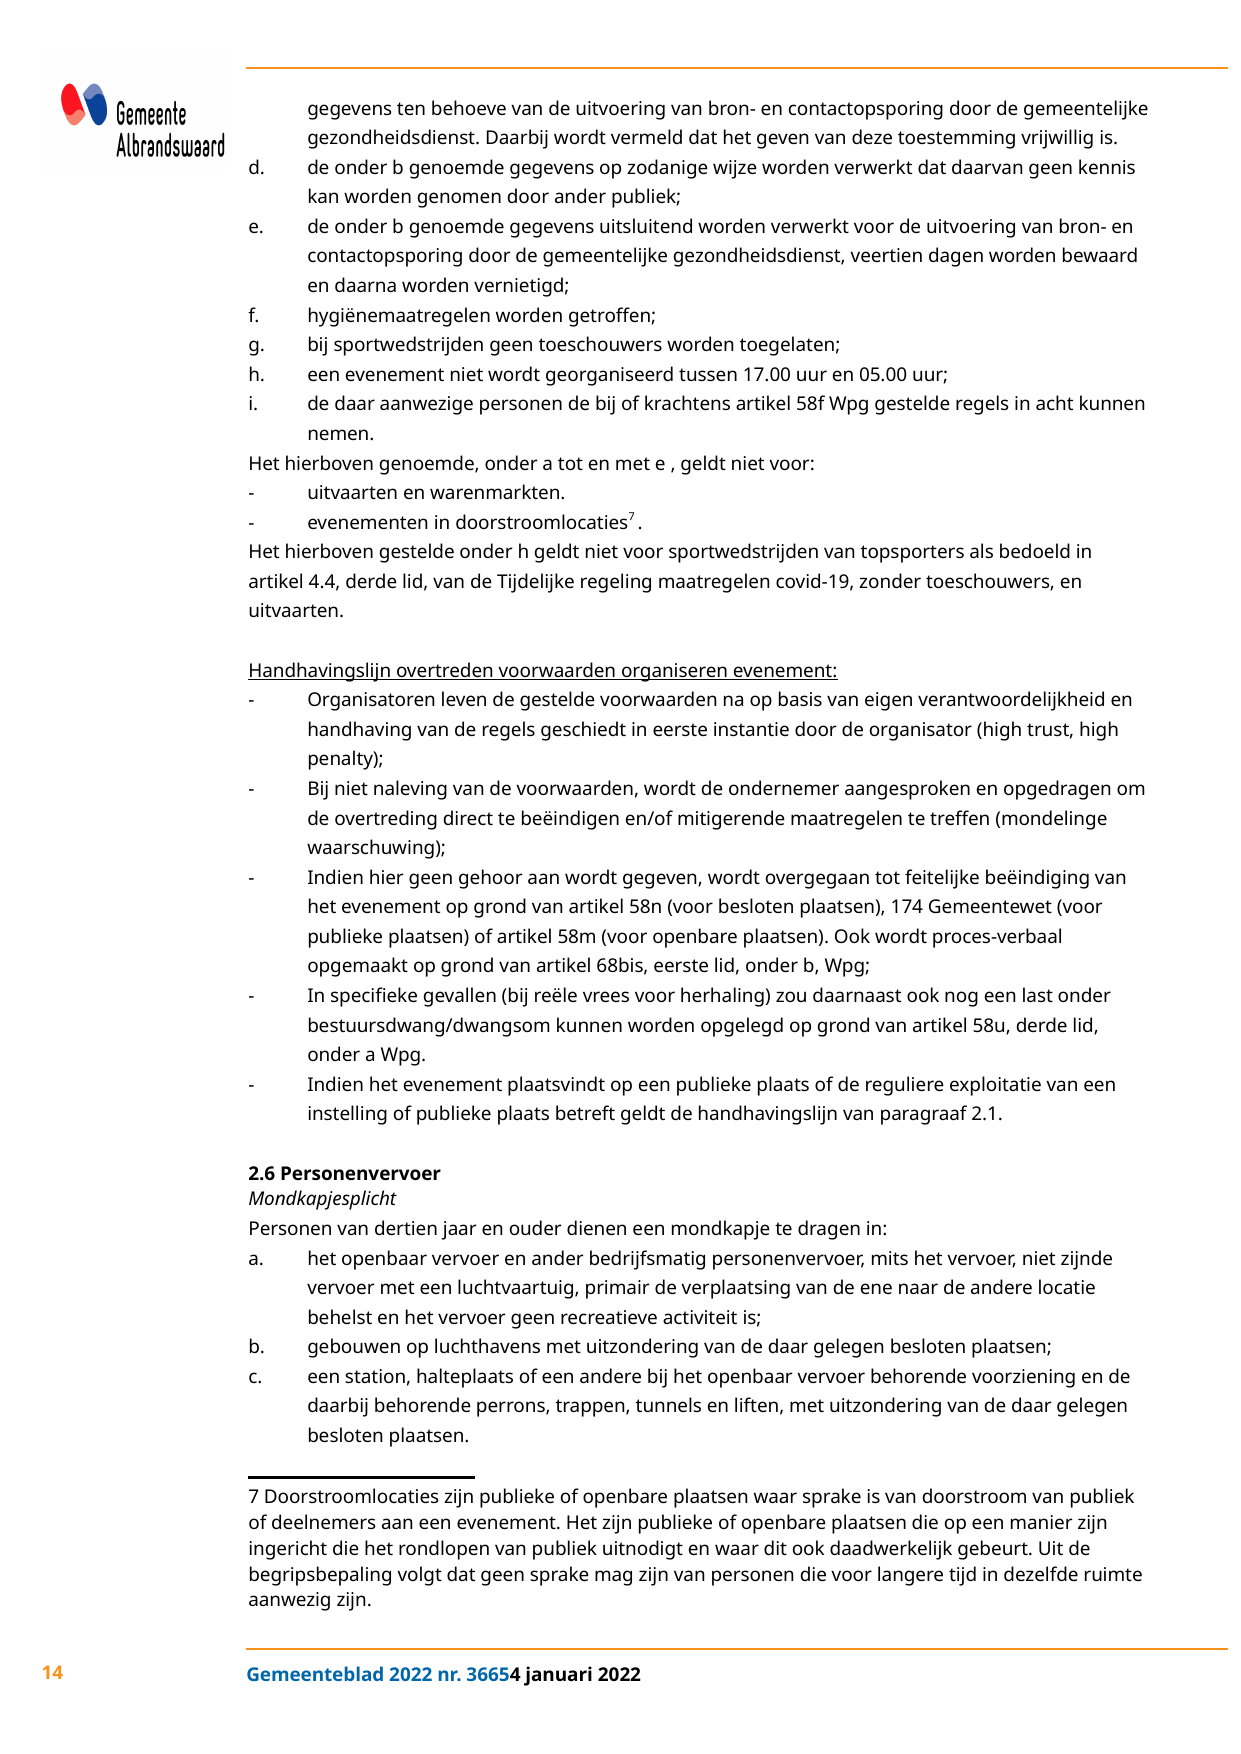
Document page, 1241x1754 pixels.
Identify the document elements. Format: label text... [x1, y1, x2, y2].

list Bij niet naleving van de voorwaarden, wordt de ondernemer aangesproken en opgedragen om de overtreding direct te beëindigen en/of mitigerende maatregelen te treffen (mondelinge waarschuwing); [248, 775, 1152, 860]
text Handhavingslijn overtreden voorwaarden organiseren evenement: [248, 657, 1152, 683]
list de onder b genoemde gegevens op zodanige wijze worden verwerkt dat daarvan geen kennis kan worden genomen door ander publiek; [248, 154, 1152, 209]
text Het hierboven gestelde onder h geldt niet voor sportwedstrijden van topsporters als bedoeld in artikel 4.4, derde lid, van de Tijdelijke regeling maatregelen covid-19, zonder toeschouwers, en uitvaarten. [248, 538, 1152, 623]
list Organisatoren leven de gestelde voorwaarden na op basis van eigen verantwoordelijkheid en handhaving van de regels geschiedt in eerste instantie door de organisator (high trust, high penalty); [248, 686, 1152, 771]
text Personen van dertien jaar en ouder dienen een mondkapje te dragen in: [248, 1215, 1152, 1241]
list het openbaar vervoer en ander bedrijfsmatig personenvervoer, mits het vervoer, niet zijnde vervoer met een luchtvaartuig, primair de verplaatsing van de ene naar de andere locatie behelst en het vervoer geen recreatieve activiteit is; [248, 1245, 1152, 1329]
list Doorstroomlocaties zijn publieke of openbare plaatsen waar sprake is van doorstroom van publiek of deelnemers aan een evenement. Het zijn publieke of openbare plaatsen die op een manier zijn ingericht die het rondlopen van publiek uitnodigt en waar dit ook daadwerkelijk gebeurt. Uit de begripsbepaling volgt dat geen sprake mag zijn van personen die voor langere tijd in dezelfde ruimte aanwezig zijn. [248, 1483, 1152, 1612]
list bij sportwedstrijden geen toeschouwers worden toegelaten; [248, 331, 1152, 357]
list uitvaarten en warenmarkten. [248, 479, 1152, 505]
list de onder b genoemde gegevens uitsluitend worden verwerkt voor de uitvoering van bron- en contactopsporing door de gemeentelijke gezondheidsdienst, veertien dagen worden bewaard en daarna worden vernietigd; [248, 213, 1152, 298]
list een station, halteplaats of een andere bij het openbaar vervoer behorende voorziening en de daarbij behorende perrons, trappen, tunnels en liften, met uitzondering van de daar gelegen besloten plaatsen. [248, 1363, 1152, 1448]
text 2.6 Personenvervoer [248, 1160, 1152, 1186]
list In specifieke gevallen (bij reële vrees voor herhaling) zou daarnaast ook nog een last onder bestuursdwang/dwangsom kunnen worden opgelegd op grond van artikel 58u, derde lid, onder a Wpg. [248, 982, 1152, 1067]
list hygiënemaatregelen worden getroffen; [248, 302, 1152, 328]
list Indien het evenement plaatsvindt op een publieke plaats of de reguliere exploitatie van een instelling of publieke plaats betreft geldt de handhavingslijn van paragraaf 2.1. [248, 1071, 1152, 1126]
text Het hierboven genoemde, onder a tot en met e , geldt niet voor: [248, 450, 1152, 476]
text Mondkapjesplicht [248, 1186, 1152, 1211]
list Indien hier geen gehoor aan wordt gegeven, wordt overgegaan tot feitelijke beëindiging van het evenement op grond van artikel 58n (voor besloten plaatsen), 174 Gemeentewet (voor publieke plaatsen) of artikel 58m (voor openbare plaatsen). Ook wordt proces-verbaal opgemaakt op grond van artikel 68bis, eerste lid, onder b, Wpg; [248, 864, 1152, 978]
picture [41, 47, 231, 172]
list gebouwen op luchthavens met uitzondering van de daar gelegen besloten plaatsen; [248, 1333, 1152, 1359]
list een evenement niet wordt georganiseerd tussen 17.00 uur en 05.00 uur; [248, 361, 1152, 387]
list de daar aanwezige personen de bij of krachtens artikel 58f Wpg gestelde regels in acht kunnen nemen. [248, 391, 1152, 446]
list evenementen in doorstroomlocaties. [248, 509, 1152, 535]
list gegevens ten behoeve van de uitvoering van bron- en contactopsporing door de gemeentelijke gezondheidsdienst. Daarbij wordt vermeld dat het geven van deze toestemming vrijwillig is. [248, 95, 1152, 150]
